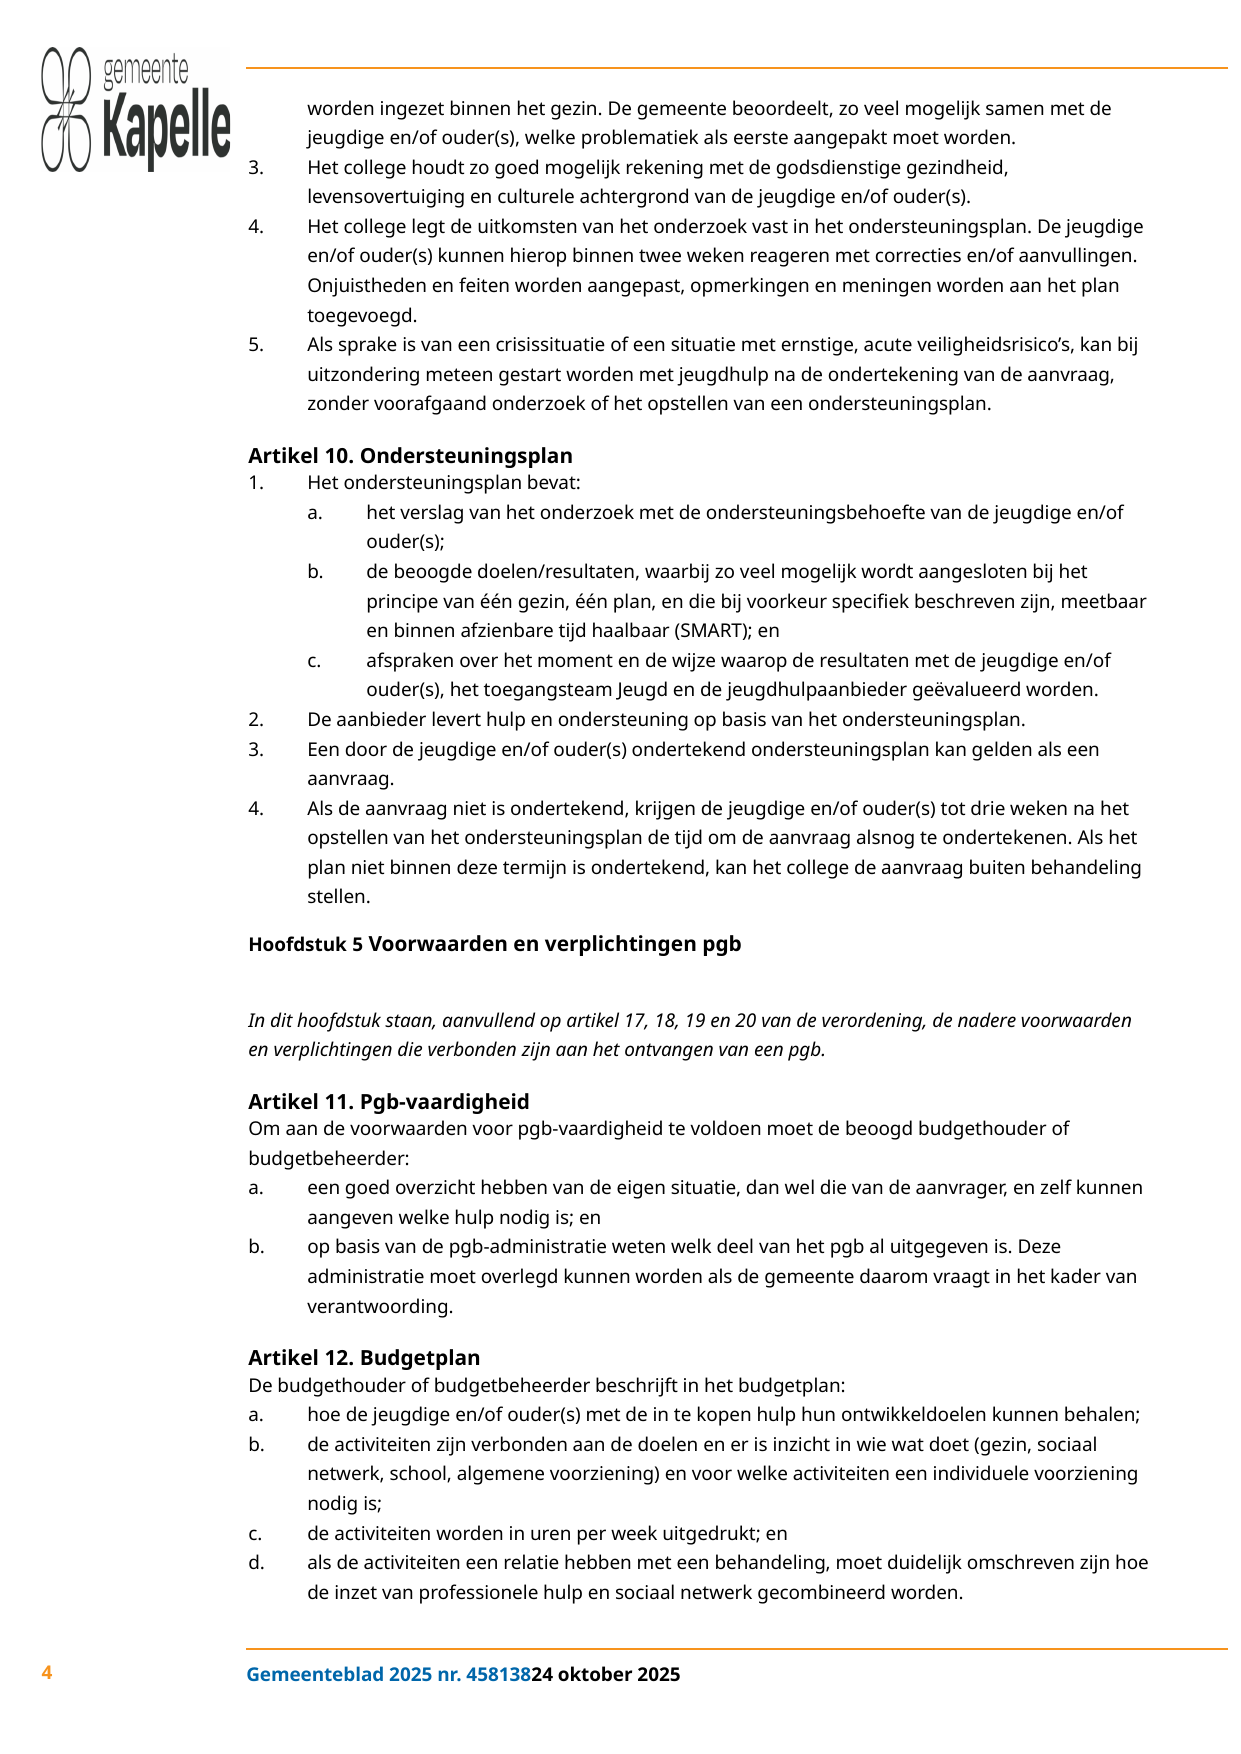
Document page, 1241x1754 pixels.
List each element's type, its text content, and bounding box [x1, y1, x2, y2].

list de activiteiten zijn verbonden aan de doelen en er is inzicht in wie wat doet (gezin, sociaal netwerk, school, algemene voorziening) en voor welke activiteiten een individuele voorziening nodig is; [248, 1431, 1152, 1516]
text Hoofdstuk 5 Voorwaarden en verplichtingen pgb [248, 929, 1152, 958]
text Artikel 10. Ondersteuningsplan [248, 441, 1152, 469]
text De budgethouder of budgetbeheerder beschrijft in het budgetplan: [248, 1372, 1152, 1397]
picture [41, 47, 231, 172]
list een goed overzicht hebben van de eigen situatie, dan wel die van de aanvrager, en zelf kunnen aangeven welke hulp nodig is; en [248, 1174, 1152, 1230]
list hoe de jeugdige en/of ouder(s) met de in te kopen hulp hun ontwikkeldoelen kunnen behalen; [248, 1401, 1152, 1427]
list afspraken over het moment en de wijze waarop de resultaten met de jeugdige en/of ouder(s), het toegangsteam Jeugd en de jeugdhulpaanbieder geëvalueerd worden. [307, 647, 1152, 702]
list Het ondersteuningsplan bevat: [248, 469, 1152, 495]
list op basis van de pgb-administratie weten welk deel van het pgb al uitgegeven is. Deze administratie moet overlegd kunnen worden als de gemeente daarom vraagt in het kader van verantwoording. [248, 1234, 1152, 1319]
list Het college houdt zo goed mogelijk rekening met de godsdienstige gezindheid, levensovertuiging en culturele achtergrond van de jeugdige en/of ouder(s). [248, 154, 1152, 209]
text Artikel 11. Pgb-vaardigheid [248, 1087, 1152, 1115]
text Om aan de voorwaarden voor pgb-vaardigheid te voldoen moet de beoogd budgethouder of budgetbeheerder: [248, 1115, 1152, 1171]
text In dit hoofdstuk staan, aanvullend op artikel 17, 18, 19 en 20 van de verordening, de nadere voorwaarden en verplichtingen die verbonden zijn aan het ontvangen van een pgb. [248, 1007, 1152, 1062]
list Als de aanvraag niet is ondertekend, krijgen de jeugdige en/of ouder(s) tot drie weken na het opstellen van het ondersteuningsplan de tijd om de aanvraag alsnog te ondertekenen. Als het plan niet binnen deze termijn is ondertekend, kan het college de aanvraag buiten behandeling stellen. [248, 795, 1152, 909]
list Als sprake is van een crisissituatie of een situatie met ernstige, acute veiligheidsrisico’s, kan bij uitzondering meteen gestart worden met jeugdhulp na de ondertekening van de aanvraag, zonder voorafgaand onderzoek of het opstellen van een ondersteuningsplan. [248, 331, 1152, 416]
list als de activiteiten een relatie hebben met een behandeling, moet duidelijk omschreven zijn hoe de inzet van professionele hulp en sociaal netwerk gecombineerd worden. [248, 1549, 1152, 1604]
text Artikel 12. Budgetplan [248, 1343, 1152, 1372]
list de beoogde doelen/resultaten, waarbij zo veel mogelijk wordt aangesloten bij het principe van één gezin, één plan, en die bij voorkeur specifiek beschreven zijn, meetbaar en binnen afzienbare tijd haalbaar (SMART); en [307, 558, 1152, 643]
list De aanbieder levert hulp en ondersteuning op basis van het ondersteuningsplan. [248, 706, 1152, 732]
list de activiteiten worden in uren per week uitgedrukt; en [248, 1520, 1152, 1545]
list Het college legt de uitkomsten van het onderzoek vast in het ondersteuningsplan. De jeugdige en/of ouder(s) kunnen hierop binnen twee weken reageren met correcties en/of aanvullingen. Onjuistheden en feiten worden aangepast, opmerkingen en meningen worden aan het plan toegevoegd. [248, 213, 1152, 328]
list Een door de jeugdige en/of ouder(s) ondertekend ondersteuningsplan kan gelden als een aanvraag. [248, 736, 1152, 791]
list het verslag van het onderzoek met de ondersteuningsbehoefte van de jeugdige en/of ouder(s); [307, 499, 1152, 554]
list worden ingezet binnen het gezin. De gemeente beoordeelt, zo veel mogelijk samen met de jeugdige en/of ouder(s), welke problematiek als eerste aangepakt moet worden. [248, 95, 1152, 150]
